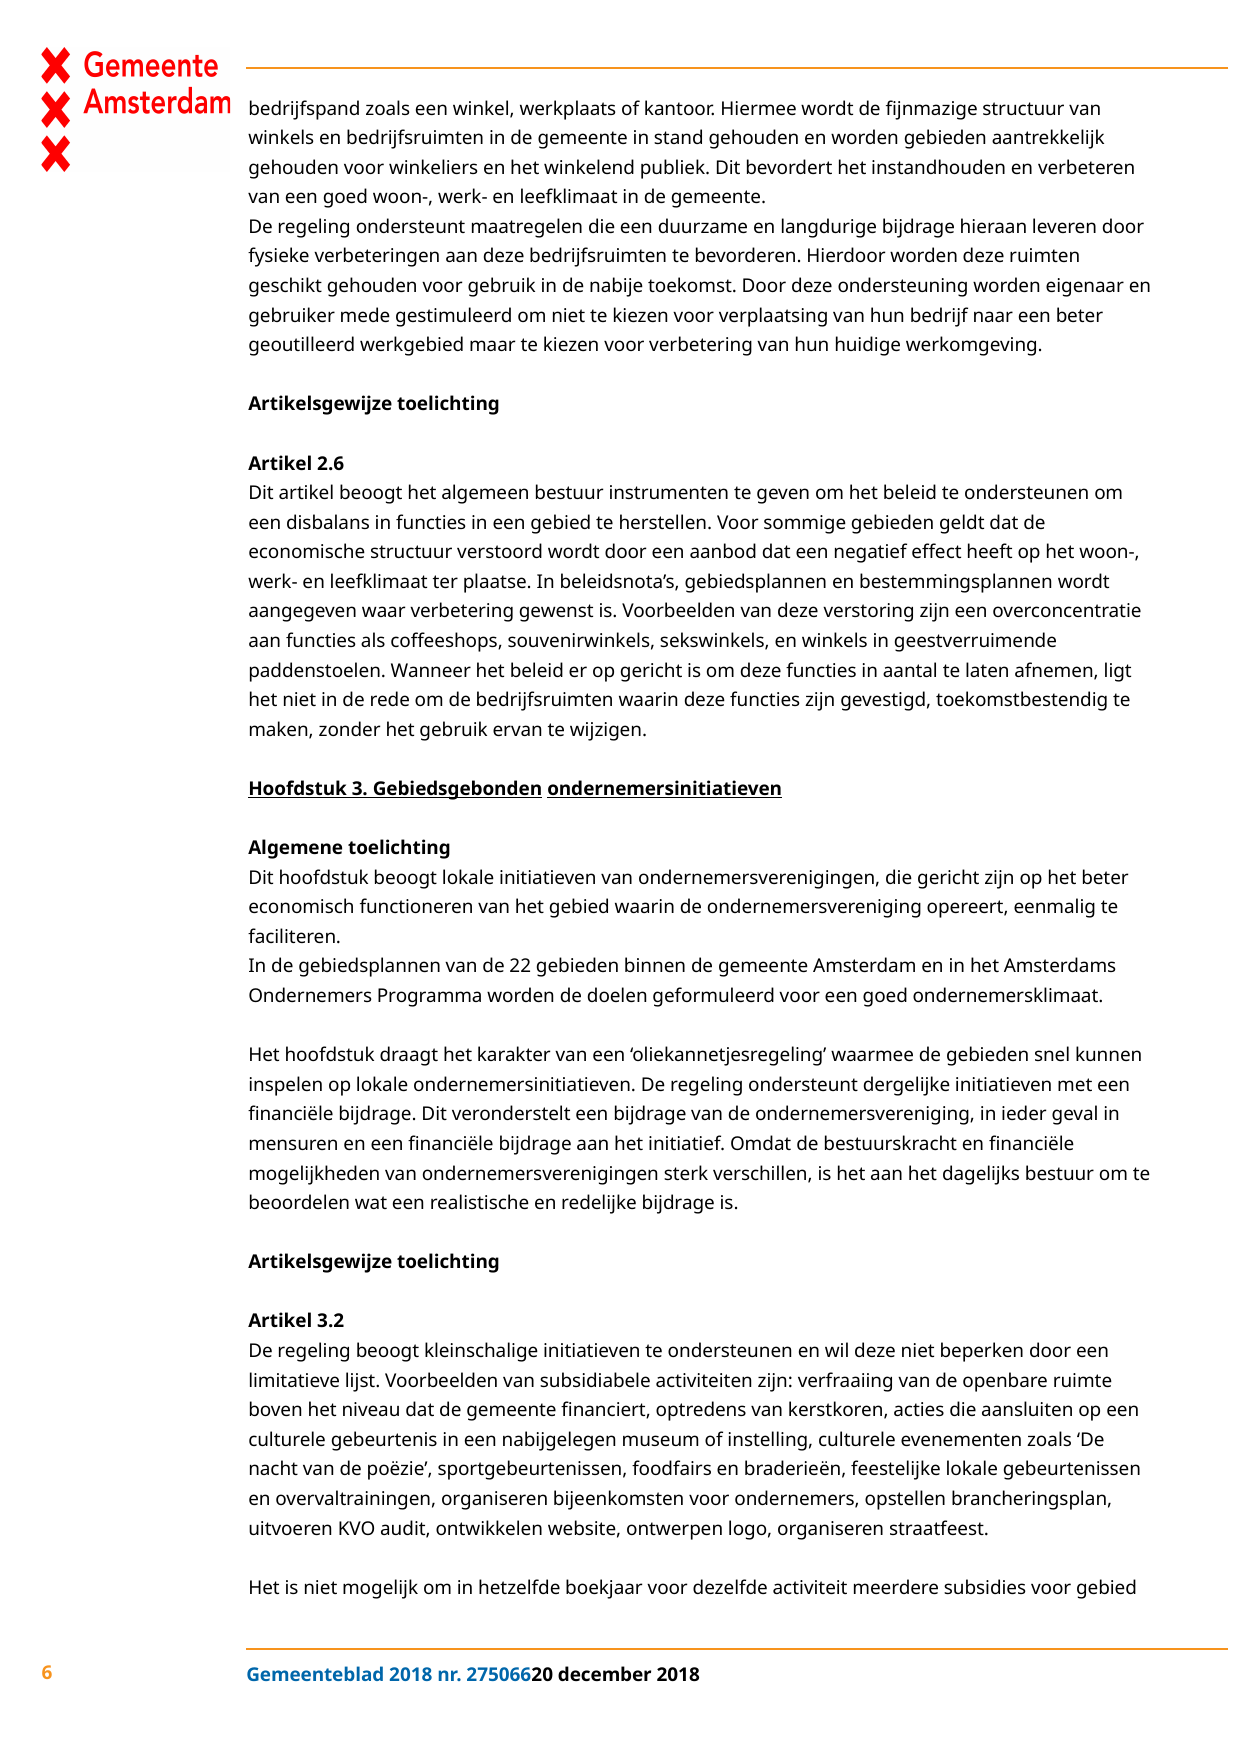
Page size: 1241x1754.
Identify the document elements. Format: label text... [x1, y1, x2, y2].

text Dit hoofdstuk beoogt lokale initiatieven van ondernemersverenigingen, die gericht zijn op het beter economisch functioneren van het gebied waarin de ondernemersvereniging opereert, eenmalig te faciliteren. [248, 864, 1152, 949]
text Het is niet mogelijk om in hetzelfde boekjaar voor dezelfde activiteit meerdere subsidies voor gebied [248, 1574, 1152, 1600]
text Artikel 2.6 [248, 450, 1152, 476]
text Artikelsgewijze toelichting [248, 1248, 1152, 1274]
text Dit artikel beoogt het algemeen bestuur instrumenten te geven om het beleid te ondersteunen om een disbalans in functies in een gebied te herstellen. Voor sommige gebieden geldt dat de economische structuur verstoord wordt door een aanbod dat een negatief effect heeft op het woon-, werk- en leefklimaat ter plaatse. In beleidsnota’s, gebiedsplannen en bestemmingsplannen wordt aangegeven waar verbetering gewenst is. Voorbeelden van deze verstoring zijn een overconcentratie aan functies als coffeeshops, souvenirwinkels, sekswinkels, en winkels in geestverruimende paddenstoelen. Wanneer het beleid er op gericht is om deze functies in aantal te laten afnemen, ligt het niet in de rede om de bedrijfsruimten waarin deze functies zijn gevestigd, toekomstbestendig te maken, zonder het gebruik ervan te wijzigen. [248, 479, 1152, 742]
text De regeling beoogt kleinschalige initiatieven te ondersteunen en wil deze niet beperken door een limitatieve lijst. Voorbeelden van subsidiabele activiteiten zijn: verfraaiing van de openbare ruimte boven het niveau dat de gemeente financiert, optredens van kerstkoren, acties die aansluiten op een culturele gebeurtenis in een nabijgelegen museum of instelling, culturele evenementen zoals ‘De nacht van de poëzie’, sportgebeurtenissen, foodfairs en braderieën, feestelijke lokale gebeurtenissen en overvaltrainingen, organiseren bijeenkomsten voor ondernemers, opstellen brancheringsplan, uitvoeren KVO audit, ontwikkelen website, ontwerpen logo, organiseren straatfeest. [248, 1337, 1152, 1541]
text De regeling ondersteunt maatregelen die een duurzame en langdurige bijdrage hieraan leveren door fysieke verbeteringen aan deze bedrijfsruimten te bevorderen. Hierdoor worden deze ruimten geschikt gehouden voor gebruik in de nabije toekomst. Door deze ondersteuning worden eigenaar en gebruiker mede gestimuleerd om niet te kiezen voor verplaatsing van hun bedrijf naar een beter geoutilleerd werkgebied maar te kiezen voor verbetering van hun huidige werkomgeving. [248, 213, 1152, 357]
text Het hoofdstuk draagt het karakter van een ‘oliekannetjesregeling’ waarmee de gebieden snel kunnen inspelen op lokale ondernemersinitiatieven. De regeling ondersteunt dergelijke initiatieven met een financiële bijdrage. Dit veronderstelt een bijdrage van de ondernemersvereniging, in ieder geval in mensuren en een financiële bijdrage aan het initiatief. Omdat de bestuurskracht en financiële mogelijkheden van ondernemersverenigingen sterk verschillen, is het aan het dagelijks bestuur om te beoordelen wat een realistische en redelijke bijdrage is. [248, 1041, 1152, 1215]
text Hoofdstuk 3. Gebiedsgebonden ondernemersinitiatieven [248, 775, 1152, 801]
picture [41, 47, 231, 172]
text In de gebiedsplannen van de 22 gebieden binnen de gemeente Amsterdam en in het Amsterdams Ondernemers Programma worden de doelen geformuleerd voor een goed ondernemersklimaat. [248, 953, 1152, 1008]
text bedrijfspand zoals een winkel, werkplaats of kantoor. Hiermee wordt de fijnmazige structuur van winkels en bedrijfsruimten in de gemeente in stand gehouden en worden gebieden aantrekkelijk gehouden voor winkeliers en het winkelend publiek. Dit bevordert het instandhouden en verbeteren van een goed woon-, werk- en leefklimaat in de gemeente. [248, 95, 1152, 209]
text Artikelsgewijze toelichting [248, 391, 1152, 416]
text Artikel 3.2 [248, 1308, 1152, 1333]
text Algemene toelichting [248, 834, 1152, 860]
